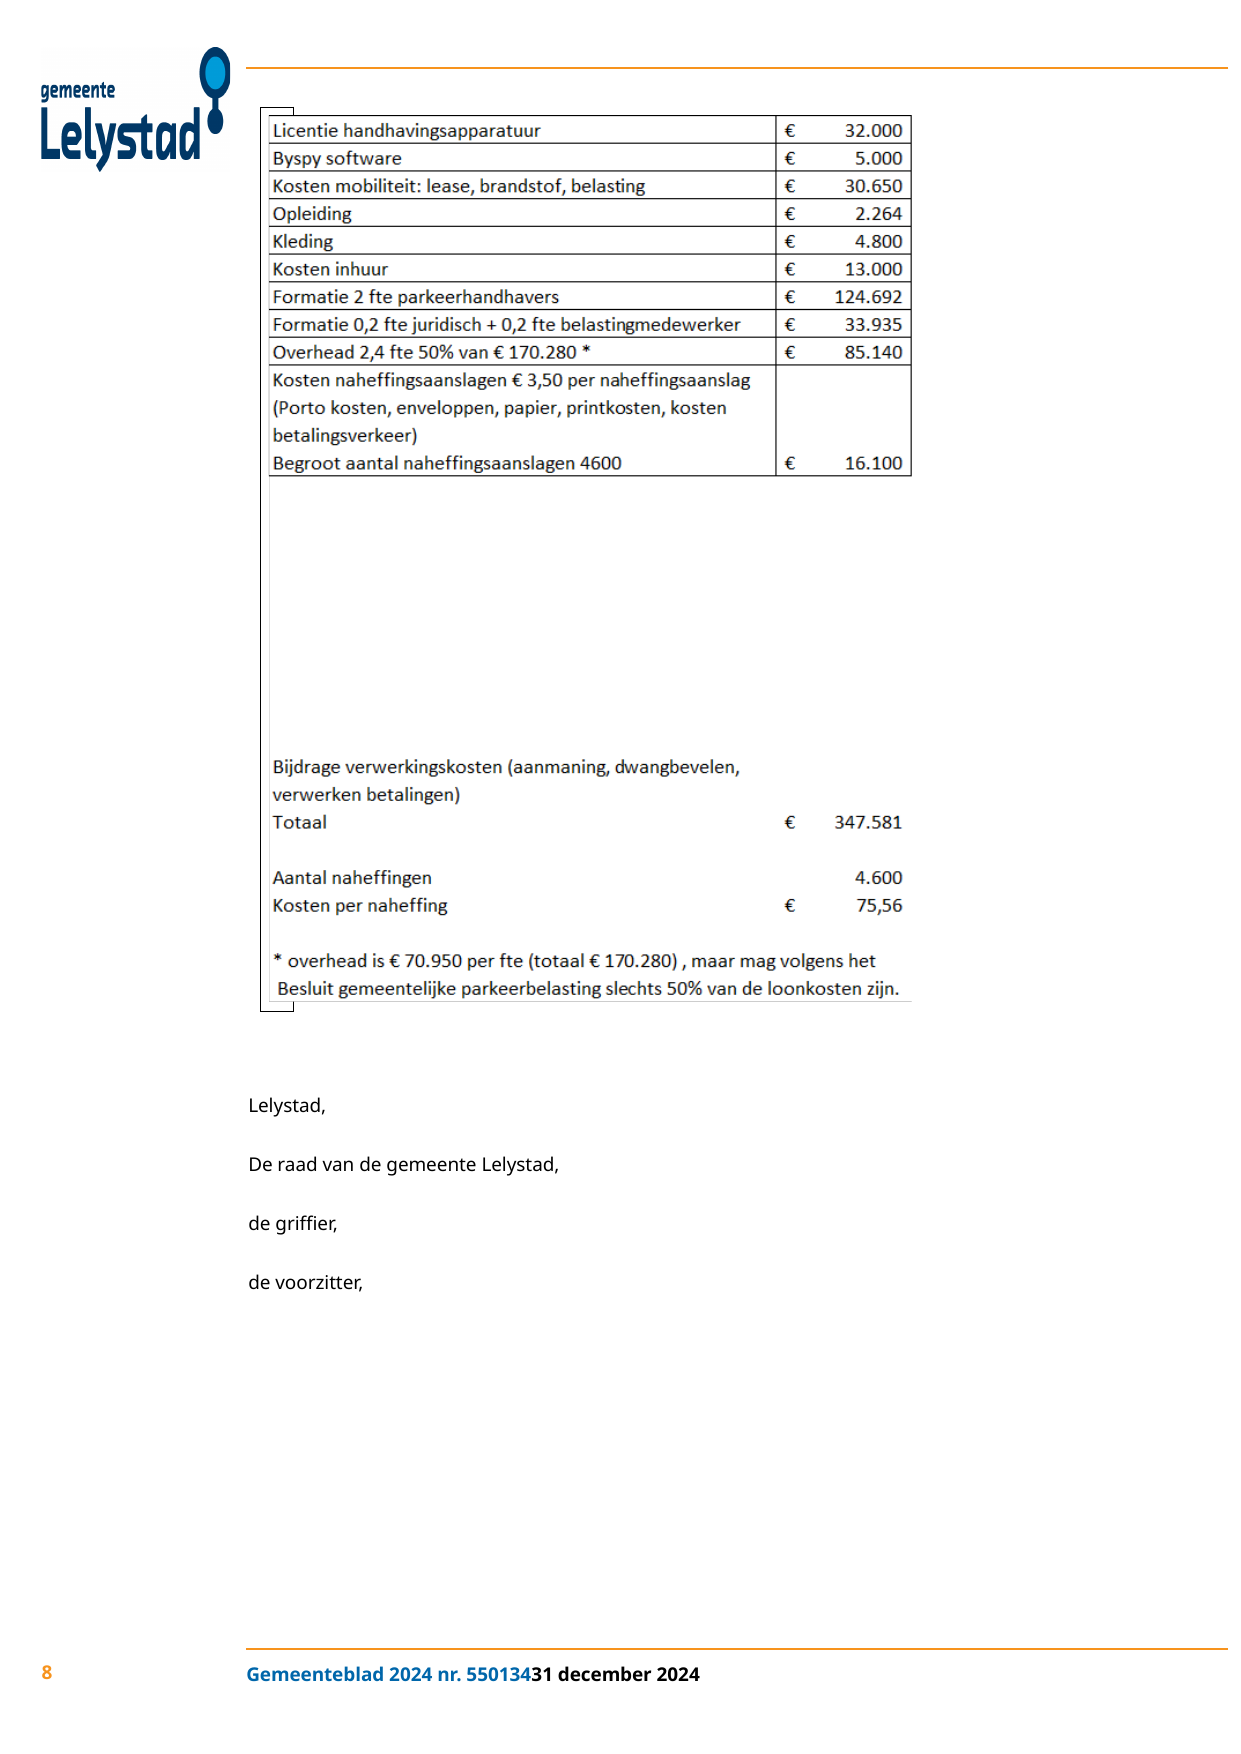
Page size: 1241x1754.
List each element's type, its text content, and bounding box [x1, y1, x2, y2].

text de voorzitter, [248, 1269, 1152, 1295]
text Lelystad, [248, 1092, 1152, 1118]
picture [41, 47, 231, 172]
text de griffier, [248, 1210, 1152, 1236]
text De raad van de gemeente Lelystad, [248, 1151, 1152, 1177]
picture [268, 115, 913, 1003]
